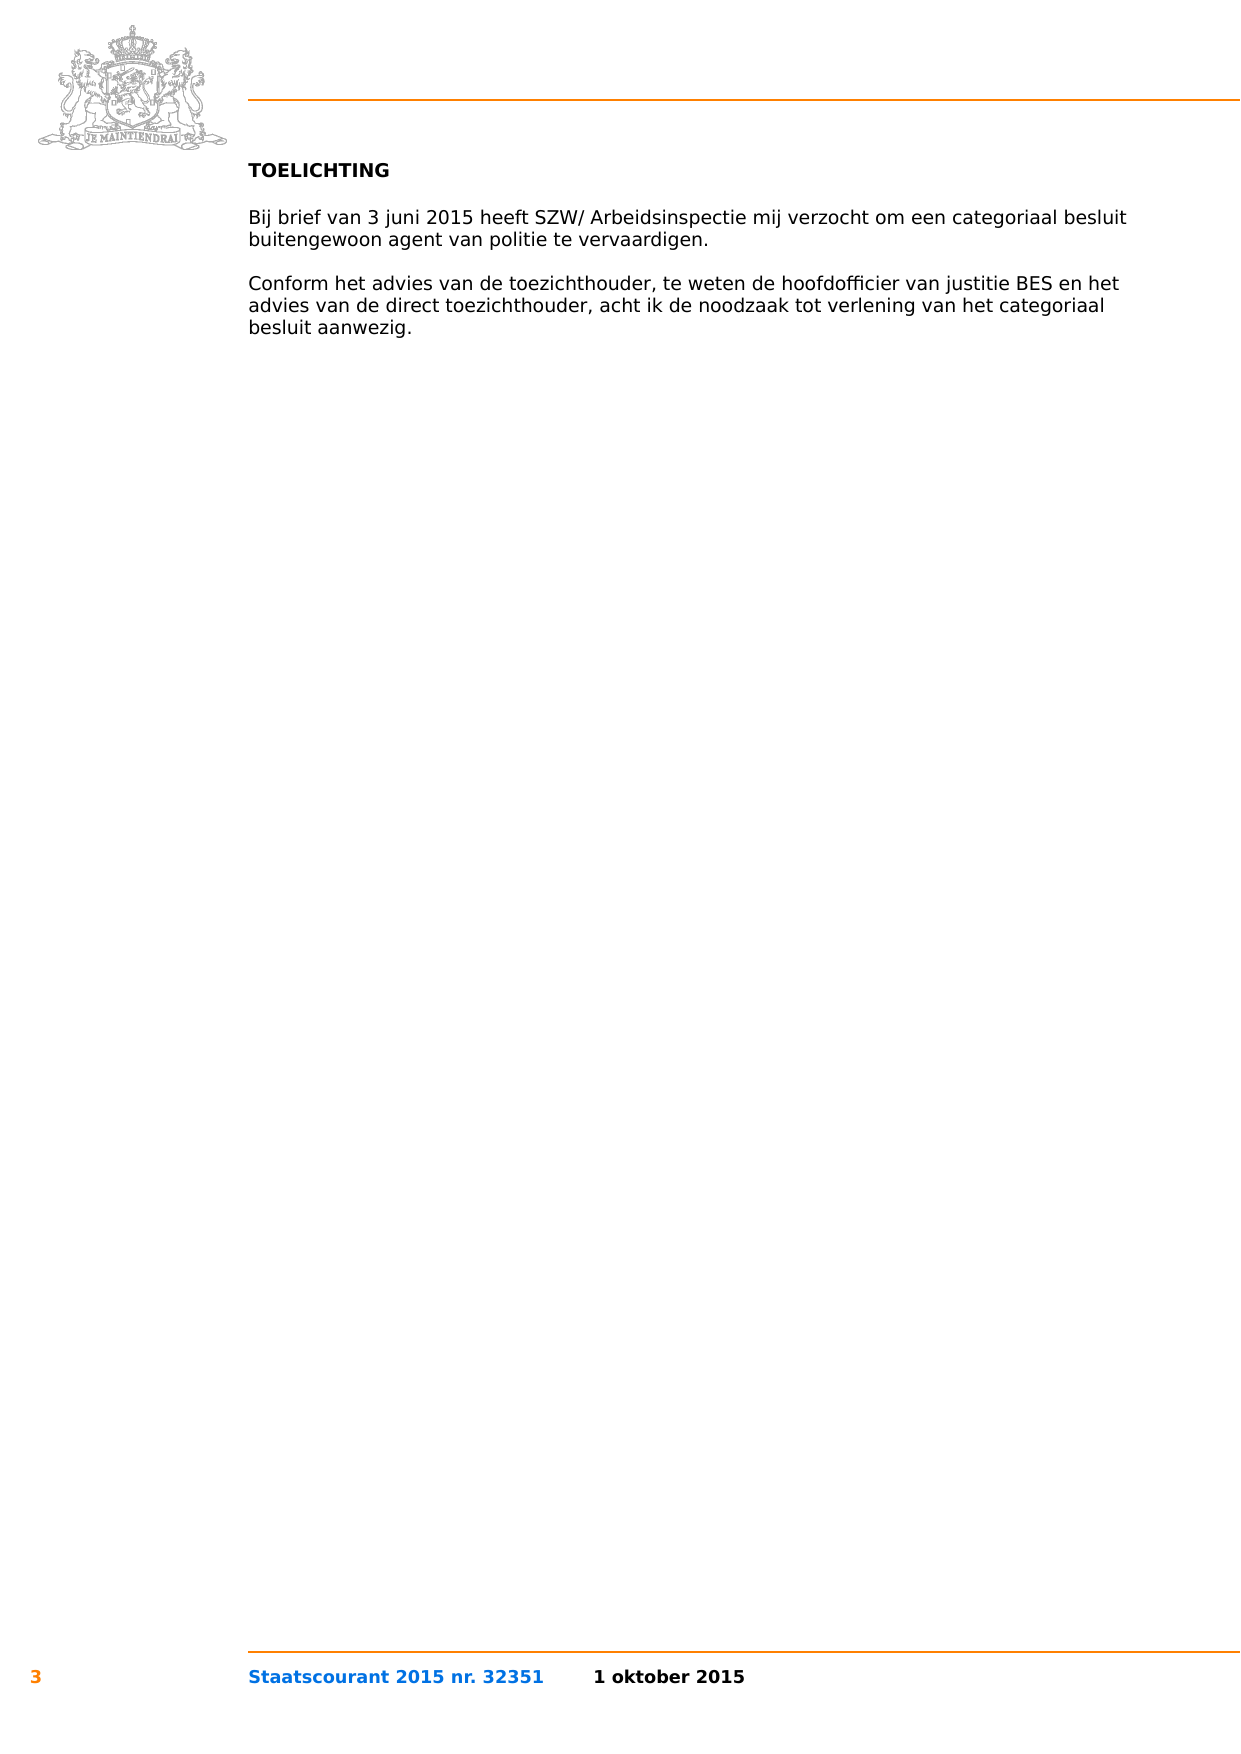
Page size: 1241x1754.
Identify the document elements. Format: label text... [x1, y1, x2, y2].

text Bij brief van 3 juni 2015 heeft SZW/ Arbeidsinspectie mij verzocht om een categoriaal besluit buitengewoon agent van politie te vervaardigen. [248, 207, 1163, 251]
subtitle TOELICHTING [248, 160, 1163, 182]
text Conform het advies van de toezichthouder, te weten de hoofdofficier van justitie BES en het advies van de direct toezichthouder, acht ik de noodzaak tot verlening van het categoriaal besluit aanwezig. [248, 273, 1163, 339]
picture [38, 25, 227, 150]
